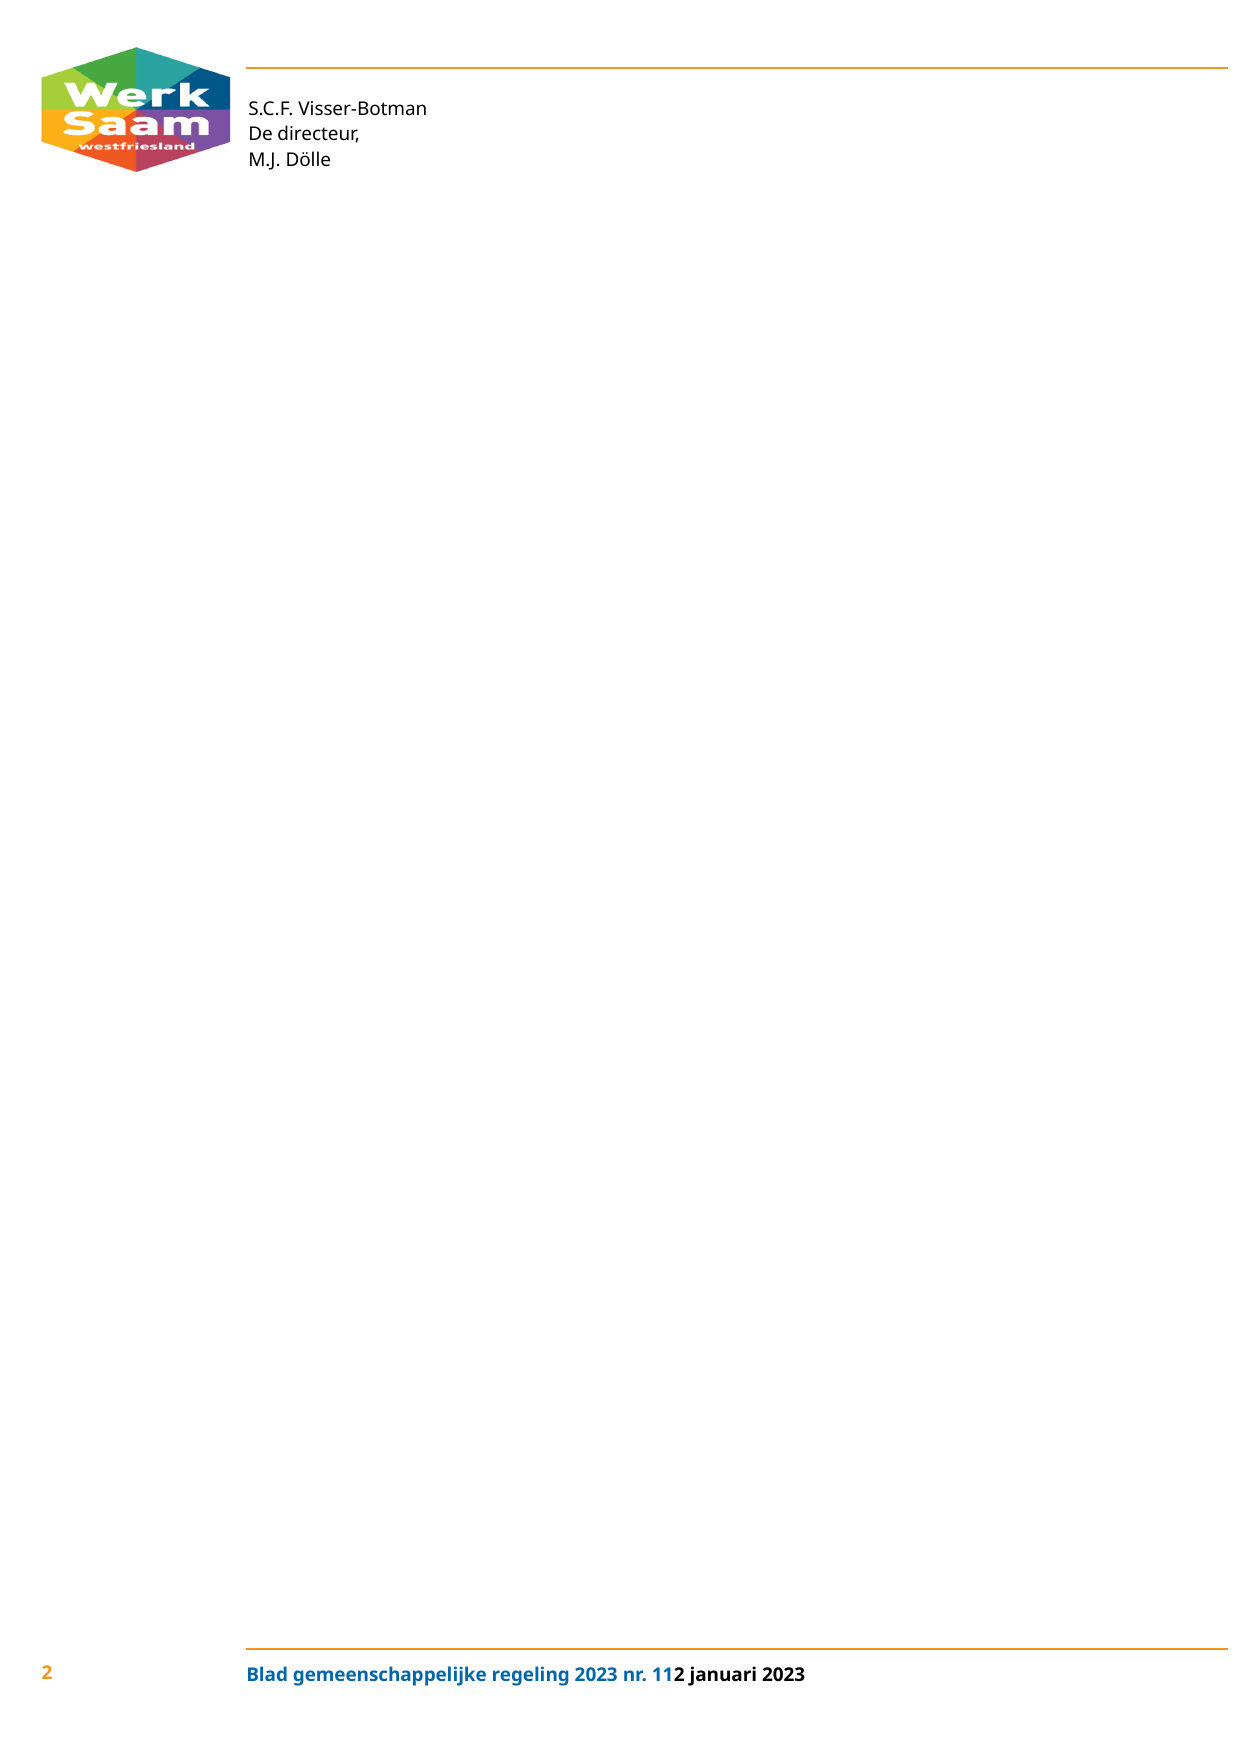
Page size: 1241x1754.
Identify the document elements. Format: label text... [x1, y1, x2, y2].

text S.C.F. Visser-Botman [248, 95, 1152, 121]
text M.J. Dölle [248, 146, 1152, 172]
picture [41, 47, 231, 172]
text De directeur, [248, 121, 1152, 146]
